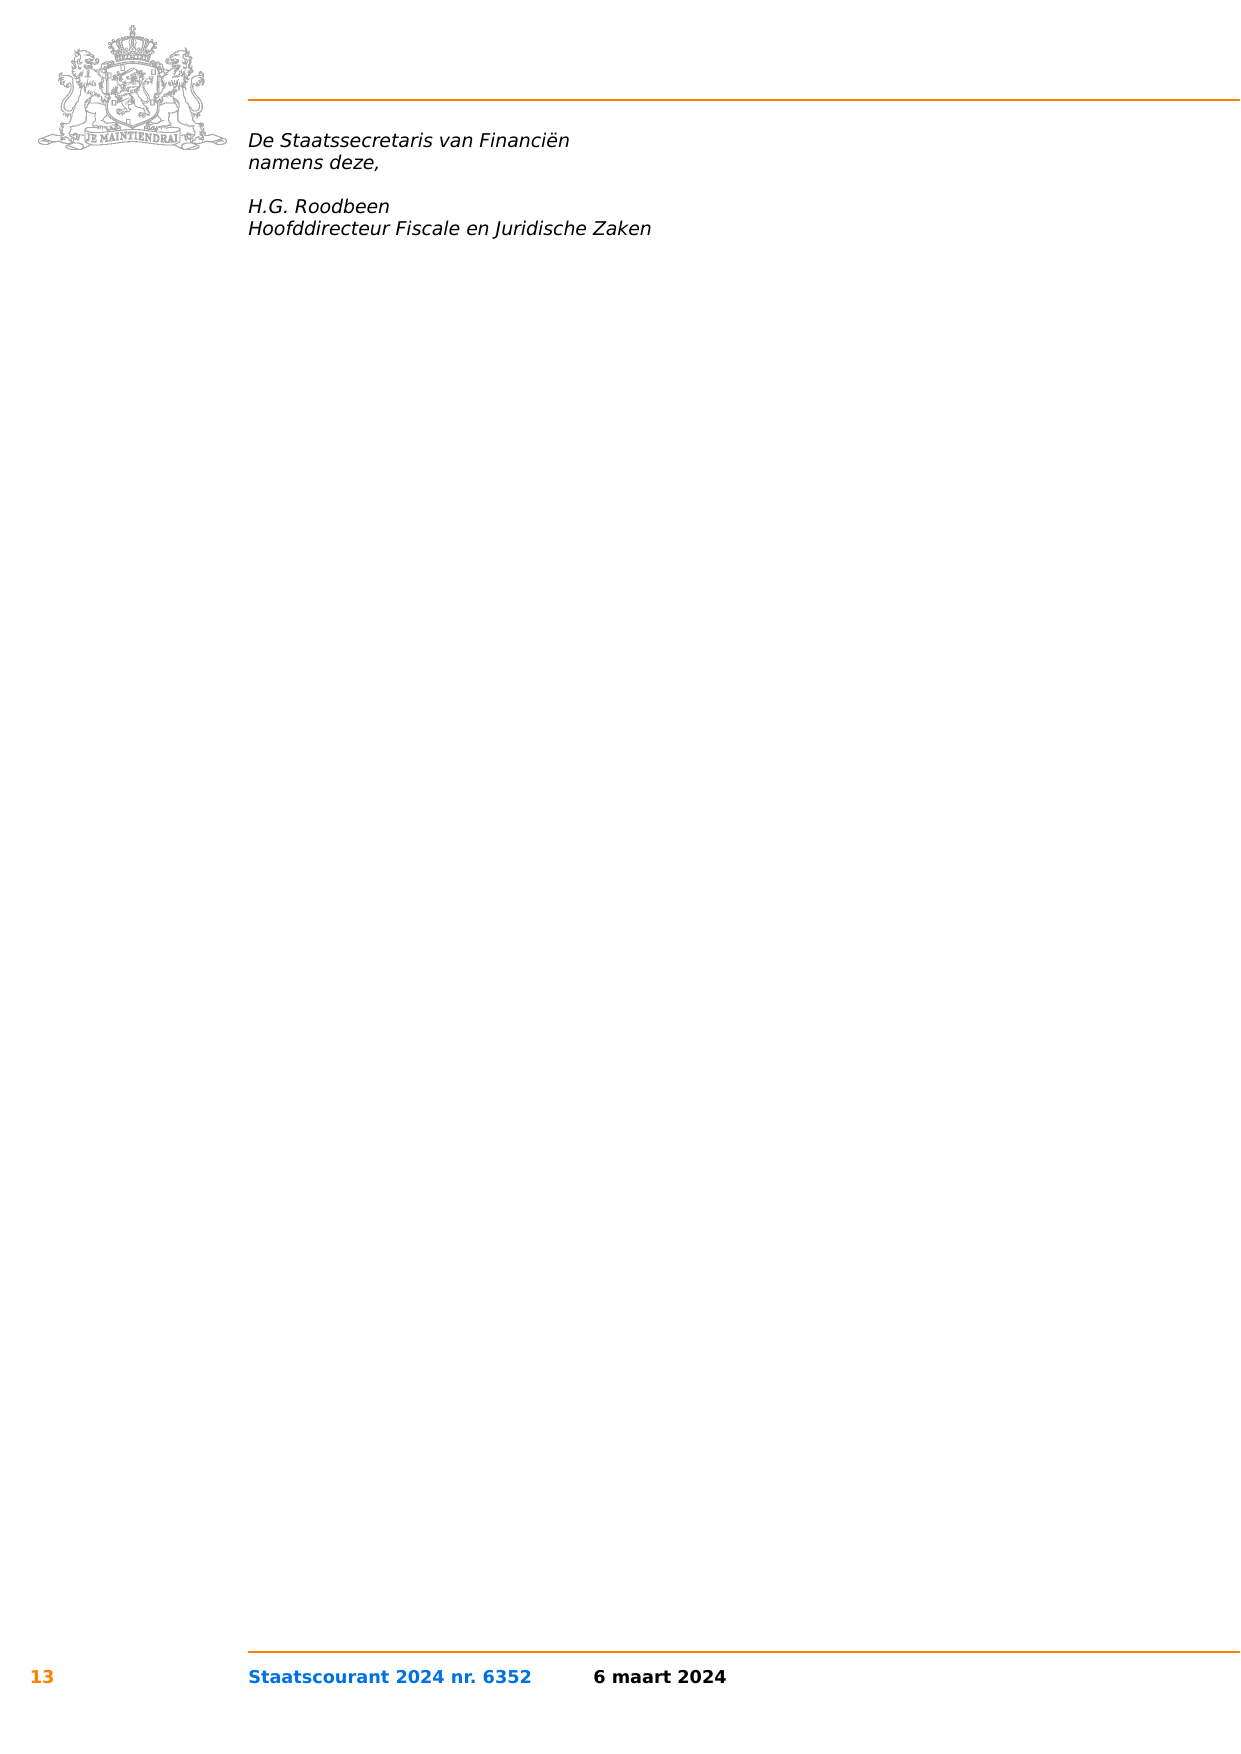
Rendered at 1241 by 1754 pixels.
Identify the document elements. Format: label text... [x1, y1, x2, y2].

text De Staatssecretaris van Financiën namens deze, H.G. Roodbeen Hoofddirecteur Fiscale en Juridische Zaken [248, 130, 1163, 240]
picture [38, 25, 227, 150]
